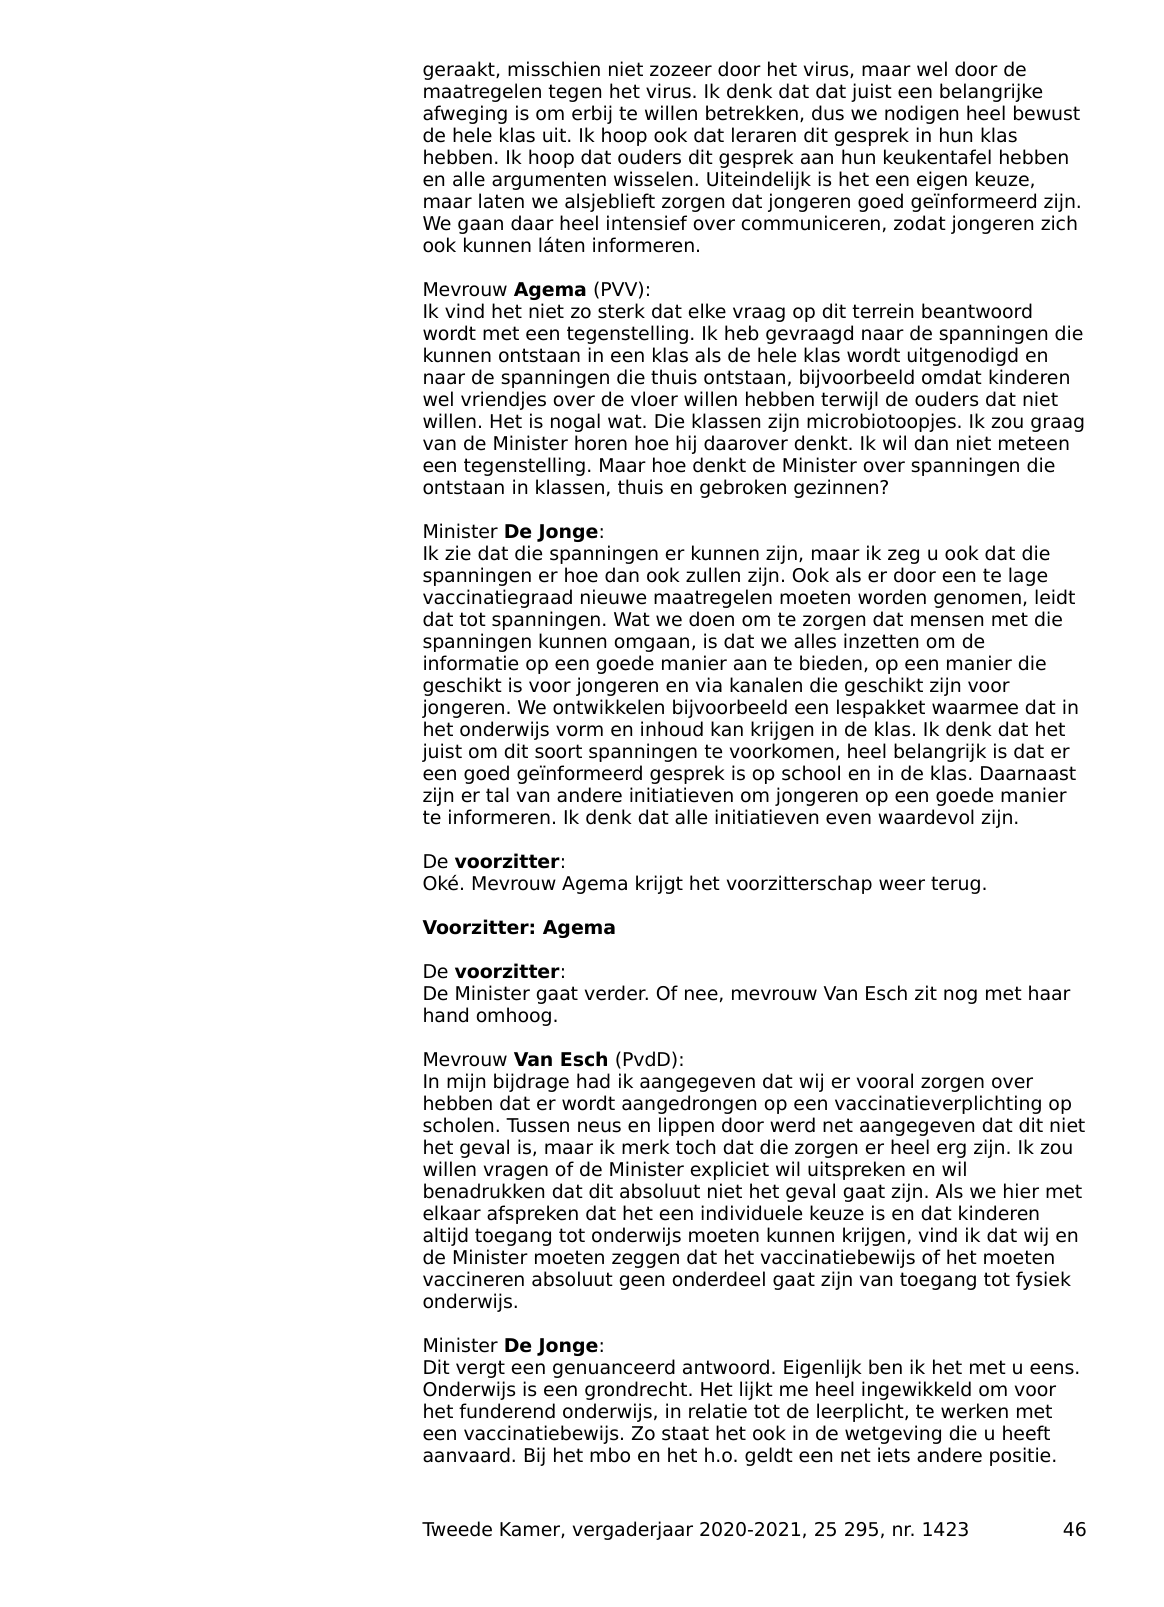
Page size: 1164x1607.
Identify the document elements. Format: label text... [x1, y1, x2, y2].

text Oké. Mevrouw Agema krijgt het voorzitterschap weer terug. [422, 873, 1087, 895]
text Mevrouw Van Esch (PvdD): [422, 1049, 1087, 1071]
text Ik zie dat die spanningen er kunnen zijn, maar ik zeg u ook dat die spanningen er hoe dan ook zullen zijn. Ook als er door een te lage vaccinatiegraad nieuwe maatregelen moeten worden genomen, leidt dat tot spanningen. Wat we doen om te zorgen dat mensen met die spanningen kunnen omgaan, is dat we alles inzetten om de informatie op een goede manier aan te bieden, op een manier die geschikt is voor jongeren en via kanalen die geschikt zijn voor jongeren. We ontwikkelen bijvoorbeeld een lespakket waarmee dat in het onderwijs vorm en inhoud kan krijgen in de klas. Ik denk dat het juist om dit soort spanningen te voorkomen, heel belangrijk is dat er een goed geïnformeerd gesprek is op school en in de klas. Daarnaast zijn er tal van andere initiatieven om jongeren op een goede manier te informeren. Ik denk dat alle initiatieven even waardevol zijn. [422, 543, 1087, 829]
subtitle Voorzitter: Agema [422, 917, 1087, 939]
text De voorzitter: [422, 961, 1087, 983]
text In mijn bijdrage had ik aangegeven dat wij er vooral zorgen over hebben dat er wordt aangedrongen op een vaccinatieverplichting op scholen. Tussen neus en lippen door werd net aangegeven dat dit niet het geval is, maar ik merk toch dat die zorgen er heel erg zijn. Ik zou willen vragen of de Minister expliciet wil uitspreken en wil benadrukken dat dit absoluut niet het geval gaat zijn. Als we hier met elkaar afspreken dat het een individuele keuze is en dat kinderen altijd toegang tot onderwijs moeten kunnen krijgen, vind ik dat wij en de Minister moeten zeggen dat het vaccinatiebewijs of het moeten vaccineren absoluut geen onderdeel gaat zijn van toegang tot fysiek onderwijs. [422, 1071, 1087, 1313]
text Minister De Jonge: [422, 521, 1087, 543]
text Minister De Jonge: [422, 1335, 1087, 1357]
text Ik vind het niet zo sterk dat elke vraag op dit terrein beantwoord wordt met een tegenstelling. Ik heb gevraagd naar de spanningen die kunnen ontstaan in een klas als de hele klas wordt uitgenodigd en naar de spanningen die thuis ontstaan, bijvoorbeeld omdat kinderen wel vriendjes over de vloer willen hebben terwijl de ouders dat niet willen. Het is nogal wat. Die klassen zijn microbiotoopjes. Ik zou graag van de Minister horen hoe hij daarover denkt. Ik wil dan niet meteen een tegenstelling. Maar hoe denkt de Minister over spanningen die ontstaan in klassen, thuis en gebroken gezinnen? [422, 301, 1087, 499]
text De Minister gaat verder. Of nee, mevrouw Van Esch zit nog met haar hand omhoog. [422, 983, 1087, 1027]
text Mevrouw Agema (PVV): [422, 279, 1087, 301]
text Dit vergt een genuanceerd antwoord. Eigenlijk ben ik het met u eens. Onderwijs is een grondrecht. Het lijkt me heel ingewikkeld om voor het funderend onderwijs, in relatie tot de leerplicht, te werken met een vaccinatiebewijs. Zo staat het ook in de wetgeving die u heeft aanvaard. Bij het mbo en het h.o. geldt een net iets andere positie. [422, 1357, 1087, 1467]
text geraakt, misschien niet zozeer door het virus, maar wel door de maatregelen tegen het virus. Ik denk dat dat juist een belangrijke afweging is om erbij te willen betrekken, dus we nodigen heel bewust de hele klas uit. Ik hoop ook dat leraren dit gesprek in hun klas hebben. Ik hoop dat ouders dit gesprek aan hun keukentafel hebben en alle argumenten wisselen. Uiteindelijk is het een eigen keuze, maar laten we alsjeblieft zorgen dat jongeren goed geïnformeerd zijn. We gaan daar heel intensief over communiceren, zodat jongeren zich ook kunnen láten informeren. [422, 59, 1087, 257]
text De voorzitter: [422, 851, 1087, 873]
